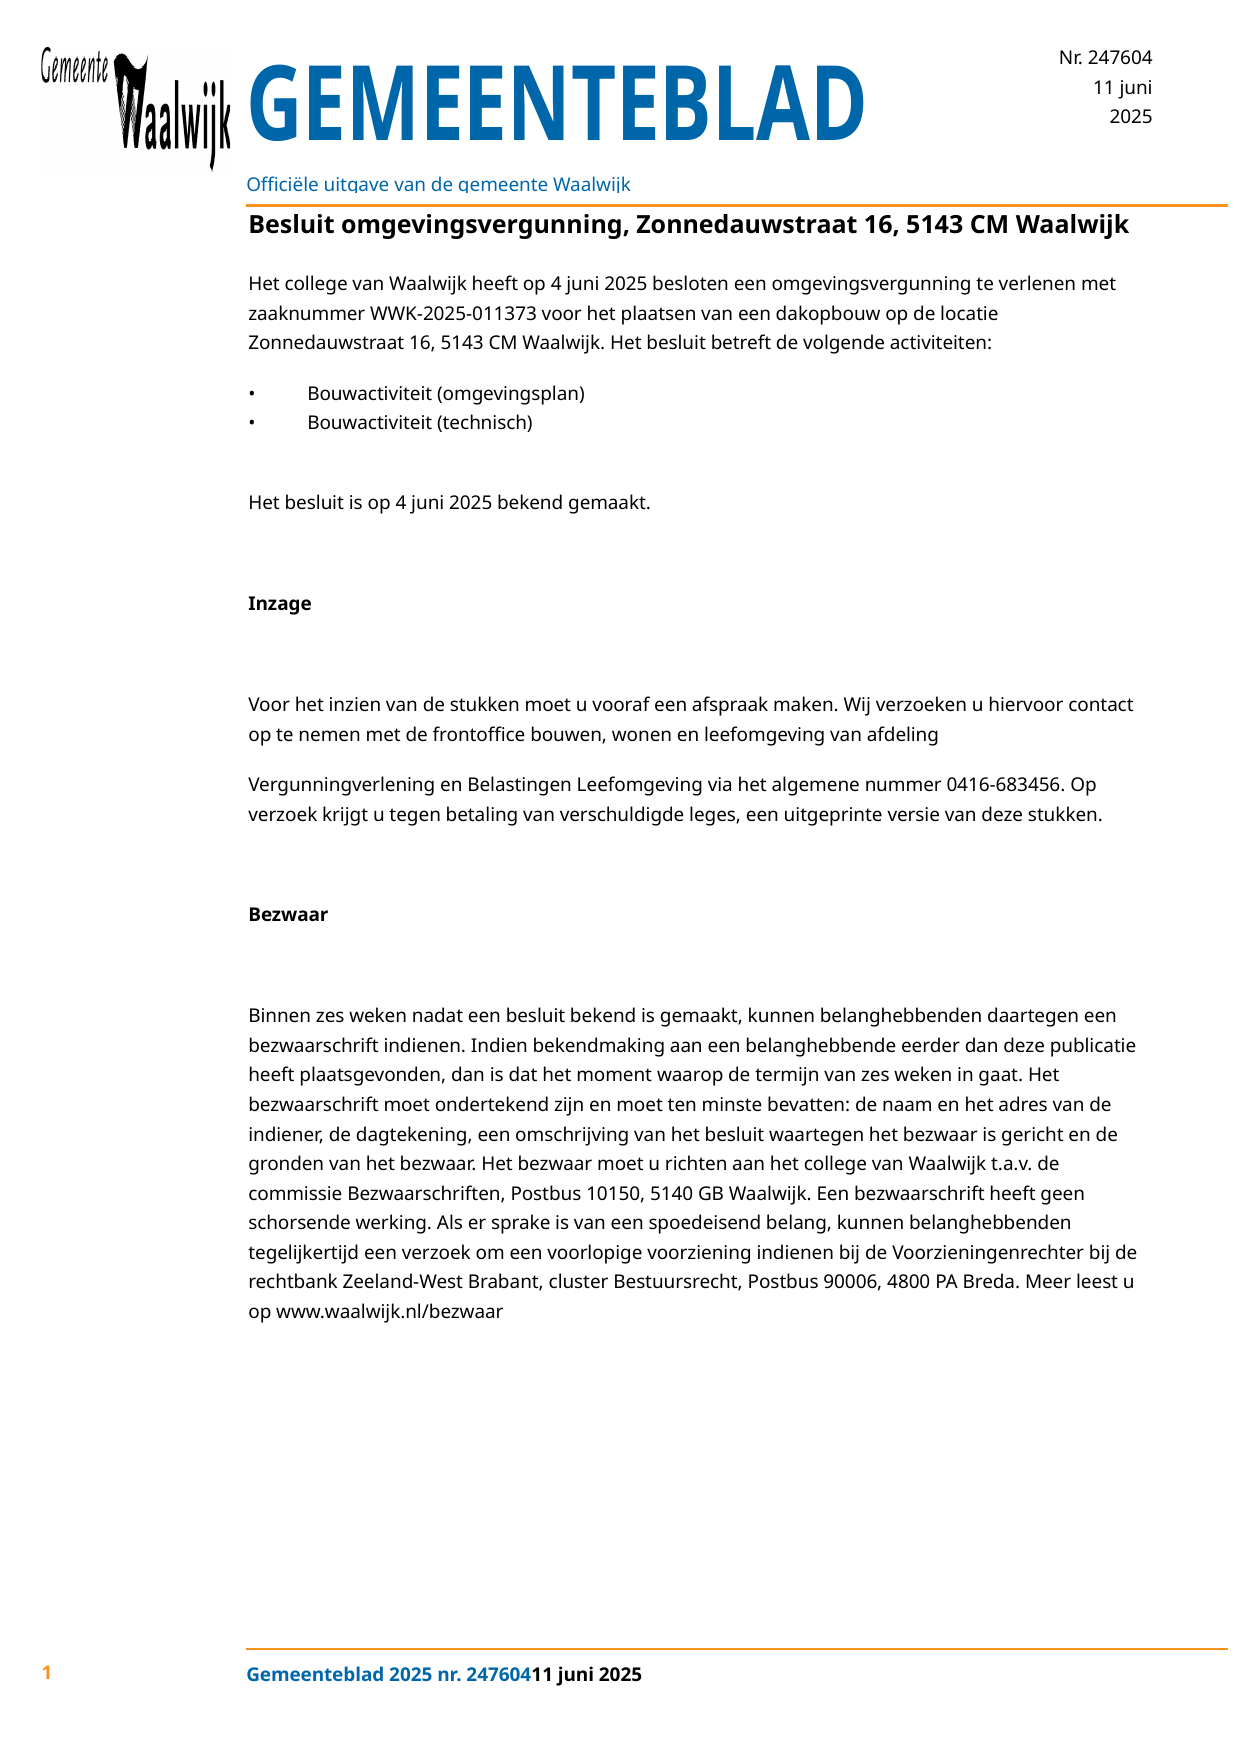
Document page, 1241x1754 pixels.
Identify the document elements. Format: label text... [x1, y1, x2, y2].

text Vergunningverlening en Belastingen Leefomgeving via het algemene nummer 0416-683456. Op verzoek krijgt u tegen betaling van verschuldigde leges, een uitgeprinte versie van deze stukken. [248, 771, 1152, 826]
text Het college van Waalwijk heeft op 4 juni 2025 besloten een omgevingsvergunning te verlenen met zaaknummer WWK-2025-011373 voor het plaatsen van een dakopbouw op de locatie Zonnedauwstraat 16, 5143 CM Waalwijk. Het besluit betreft de volgende activiteiten: [248, 270, 1152, 355]
text Inzage [248, 590, 1152, 616]
picture [41, 47, 231, 172]
list Bouwactiviteit (omgevingsplan) [248, 380, 1152, 406]
text Binnen zes weken nadat een besluit bekend is gemaakt, kunnen belanghebbenden daartegen een bezwaarschrift indienen. Indien bekendmaking aan een belanghebbende eerder dan deze publicatie heeft plaatsgevonden, dan is dat het moment waarop de termijn van zes weken in gaat. Het bezwaarschrift moet ondertekend zijn en moet ten minste bevatten: de naam en het adres van de indiener, de dagtekening, een omschrijving van het besluit waartegen het bezwaar is gericht en de gronden van het bezwaar. Het bezwaar moet u richten aan het college van Waalwijk t.a.v. de commissie Bezwaarschriften, Postbus 10150, 5140 GB Waalwijk. Een bezwaarschrift heeft geen schorsende werking. Als er sprake is van een spoedeisend belang, kunnen belanghebbenden tegelijkertijd een verzoek om een voorlopige voorziening indienen bij de Voorzieningenrechter bij de rechtbank Zeeland-West Brabant, cluster Bestuursrecht, Postbus 90006, 4800 PA Breda. Meer leest u op www.waalwijk.nl/bezwaar [248, 1002, 1152, 1324]
text Besluit omgevingsvergunning, Zonnedauwstraat 16, 5143 CM Waalwijk [248, 207, 1152, 241]
text Voor het inzien van de stukken moet u vooraf een afspraak maken. Wij verzoeken u hiervoor contact op te nemen met de frontoffice bouwen, wonen en leefomgeving van afdeling [248, 691, 1152, 746]
text Bezwaar [248, 902, 1152, 927]
text Het besluit is op 4 juni 2025 bekend gemaakt. [248, 489, 1152, 515]
list Bouwactiviteit (technisch) [248, 409, 1152, 435]
